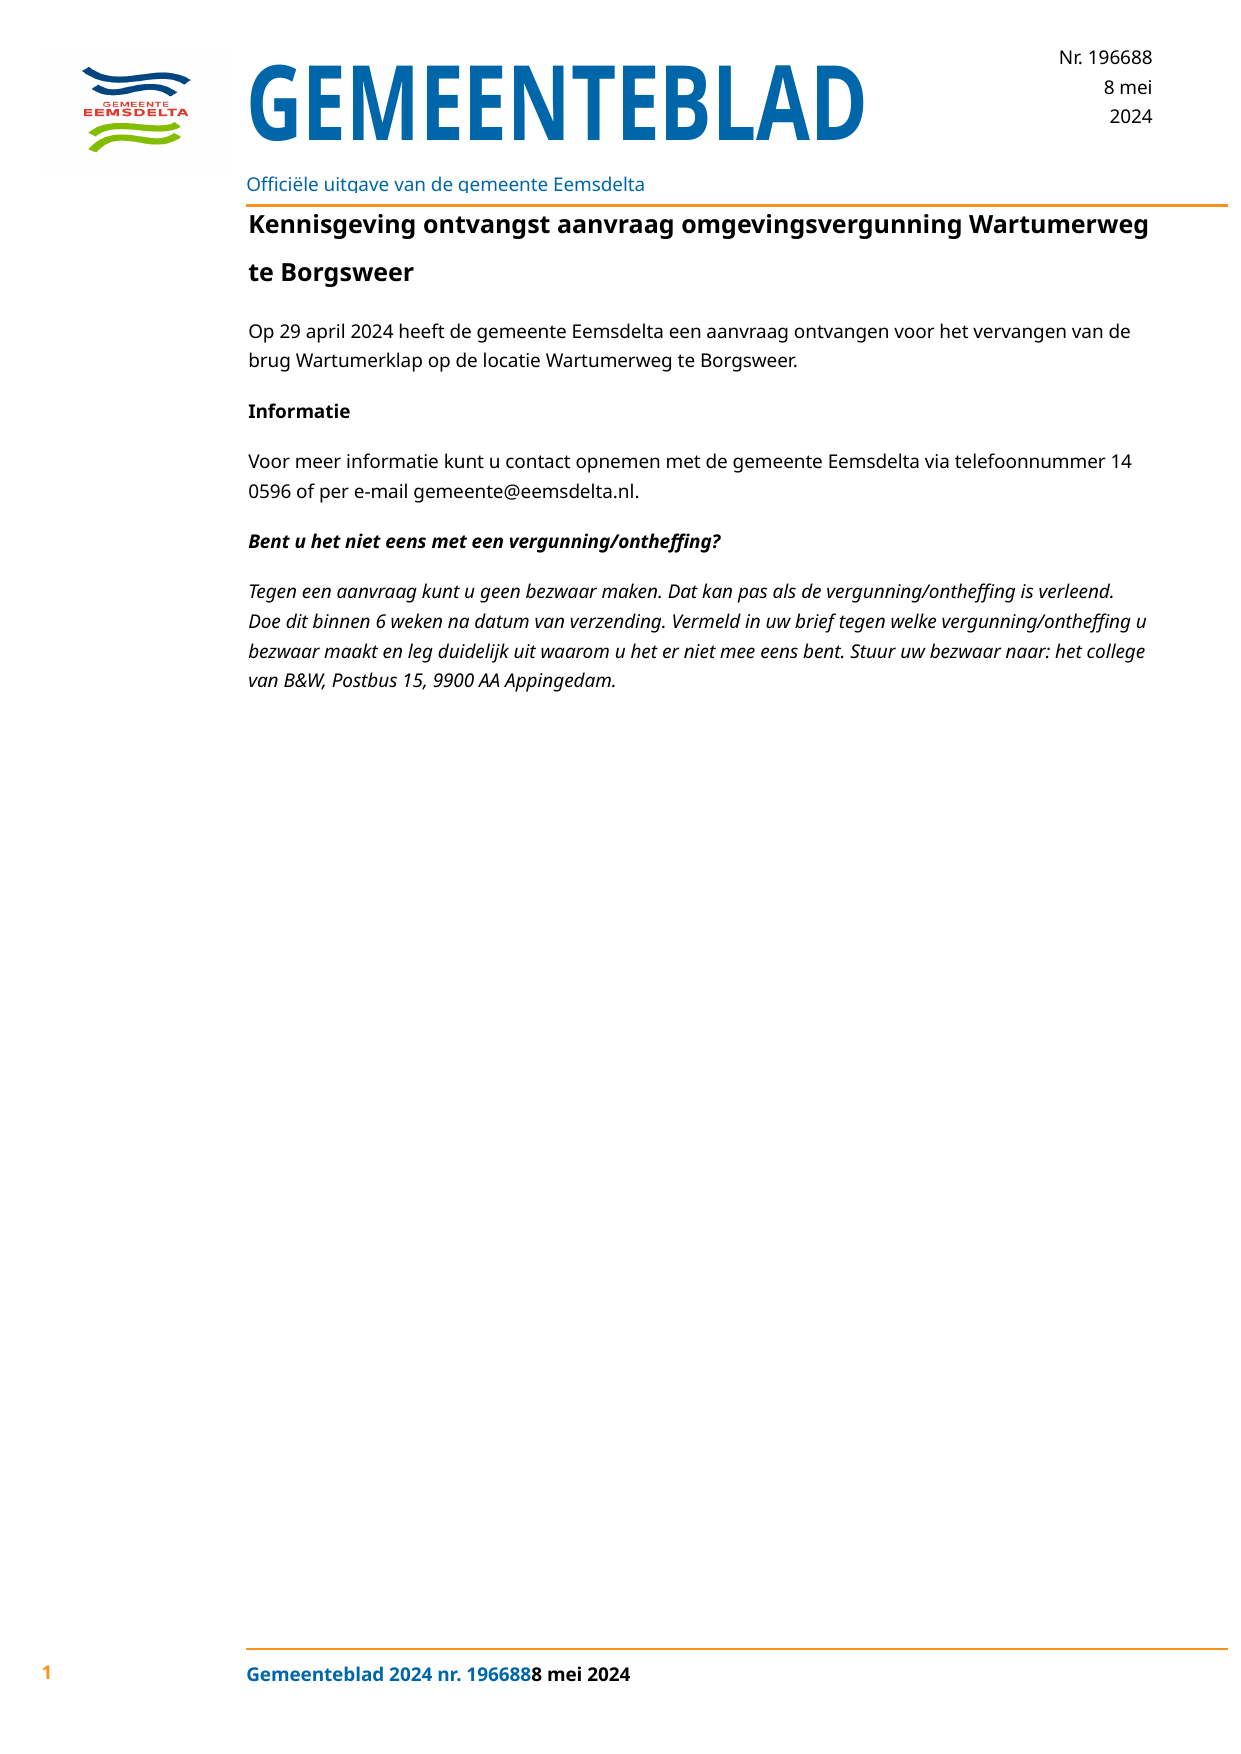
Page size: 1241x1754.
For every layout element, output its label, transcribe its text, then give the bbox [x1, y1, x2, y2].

text Kennisgeving ontvangst aanvraag omgevingsvergunning Wartumerweg te Borgsweer [248, 207, 1152, 288]
text Tegen een aanvraag kunt u geen bezwaar maken. Dat kan pas als de vergunning/ontheffing is verleend. Doe dit binnen 6 weken na datum van verzending. Vermeld in uw brief tegen welke vergunning/ontheffing u bezwaar maakt en leg duidelijk uit waarom u het er niet mee eens bent. Stuur uw bezwaar naar: het college van B&W, Postbus 15, 9900 AA Appingedam. [248, 579, 1152, 693]
text Informatie [248, 398, 1152, 424]
text Voor meer informatie kunt u contact opnemen met de gemeente Eemsdelta via telefoonnummer 14 0596 of per e-mail gemeente@eemsdelta.nl. [248, 448, 1152, 504]
text Op 29 april 2024 heeft de gemeente Eemsdelta een aanvraag ontvangen voor het vervangen van de brug Wartumerklap op de locatie Wartumerweg te Borgsweer. [248, 318, 1152, 373]
text Bent u het niet eens met een vergunning/ontheffing? [248, 528, 1152, 554]
picture [41, 47, 231, 172]
